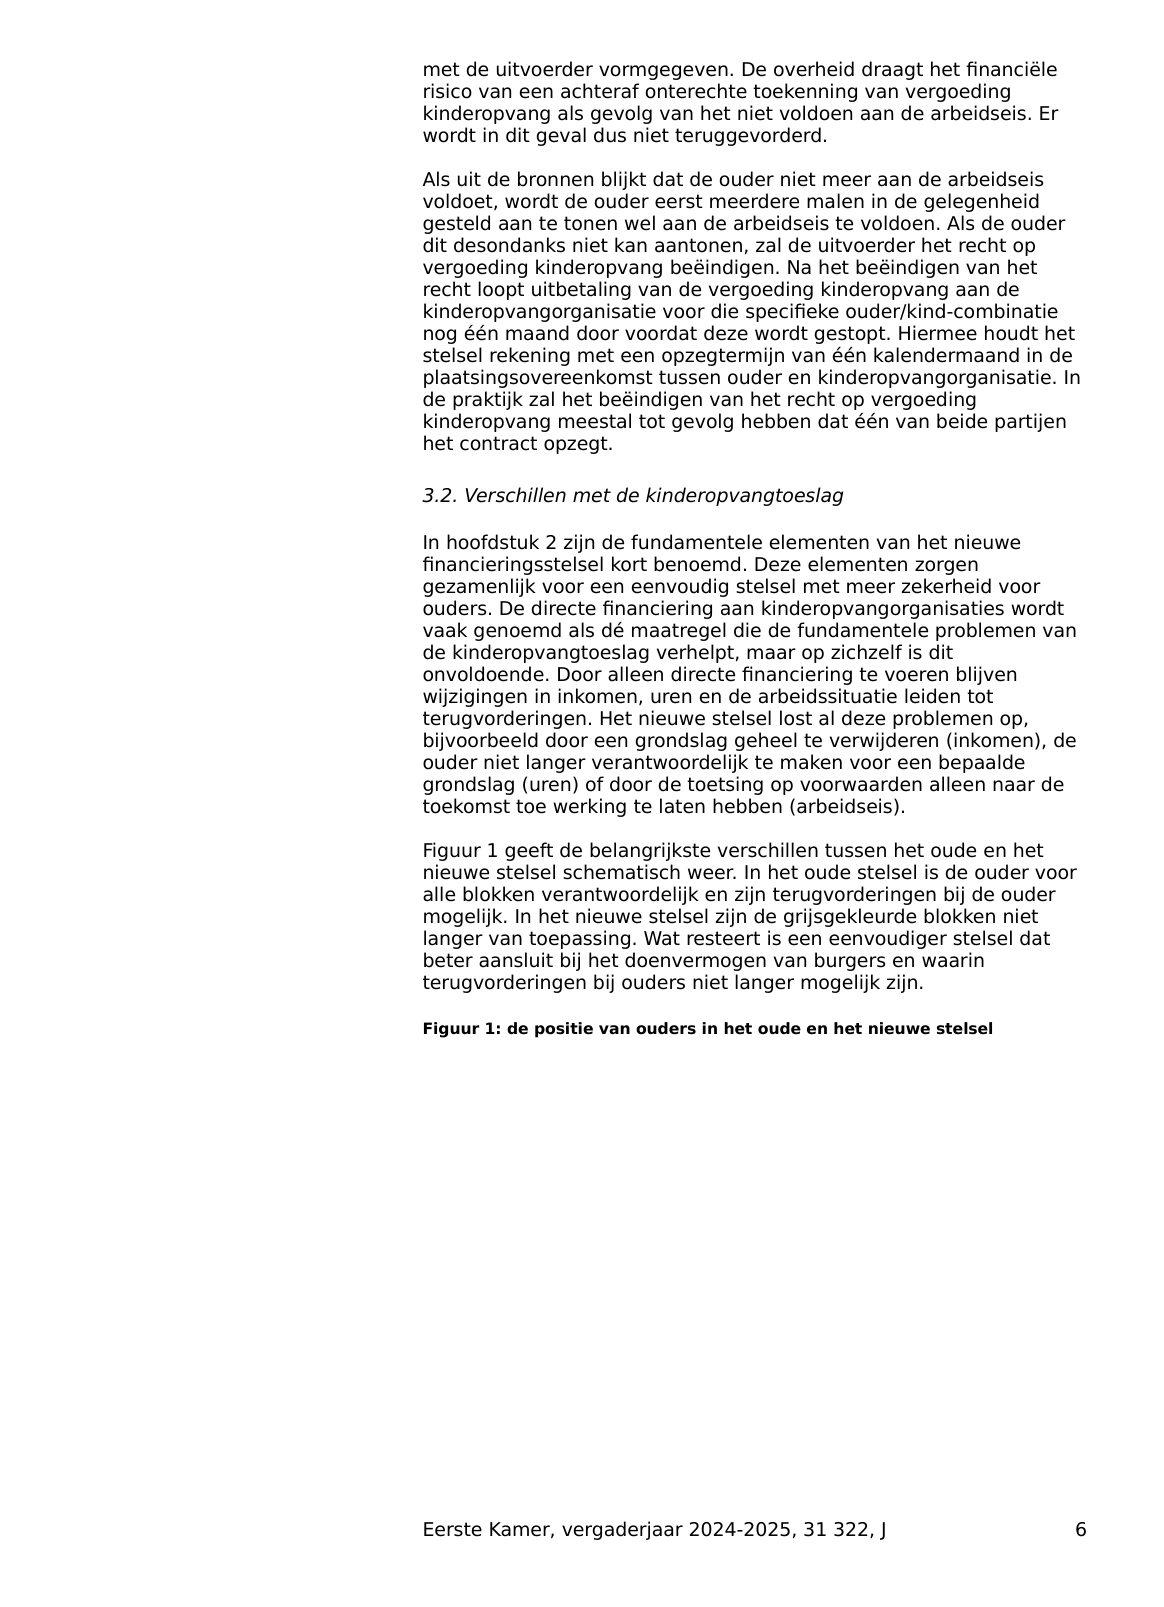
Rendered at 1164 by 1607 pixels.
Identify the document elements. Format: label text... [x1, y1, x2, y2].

text In hoofdstuk 2 zijn de fundamentele elementen van het nieuwe financieringsstelsel kort benoemd. Deze elementen zorgen gezamenlijk voor een eenvoudig stelsel met meer zekerheid voor ouders. De directe financiering aan kinderopvangorganisaties wordt vaak genoemd als dé maatregel die de fundamentele problemen van de kinderopvangtoeslag verhelpt, maar op zichzelf is dit onvoldoende. Door alleen directe financiering te voeren blijven wijzigingen in inkomen, uren en de arbeidssituatie leiden tot terugvorderingen. Het nieuwe stelsel lost al deze problemen op, bijvoorbeeld door een grondslag geheel te verwijderen (inkomen), de ouder niet langer verantwoordelijk te maken voor een bepaalde grondslag (uren) of door de toetsing op voorwaarden alleen naar de toekomst toe werking te laten hebben (arbeidseis). [422, 532, 1087, 818]
text Figuur 1: de positie van ouders in het oude en het nieuwe stelsel [422, 1020, 1072, 1038]
subtitle 3.2. Verschillen met de kinderopvangtoeslag [422, 485, 1087, 507]
text Figuur 1 geeft de belangrijkste verschillen tussen het oude en het nieuwe stelsel schematisch weer. In het oude stelsel is de ouder voor alle blokken verantwoordelijk en zijn terugvorderingen bij de ouder mogelijk. In het nieuwe stelsel zijn de grijsgekleurde blokken niet langer van toepassing. Wat resteert is een eenvoudiger stelsel dat beter aansluit bij het doenvermogen van burgers en waarin terugvorderingen bij ouders niet langer mogelijk zijn. [422, 840, 1087, 994]
text met de uitvoerder vormgegeven. De overheid draagt het financiële risico van een achteraf onterechte toekenning van vergoeding kinderopvang als gevolg van het niet voldoen aan de arbeidseis. Er wordt in dit geval dus niet teruggevorderd. [422, 59, 1087, 147]
text Als uit de bronnen blijkt dat de ouder niet meer aan de arbeidseis voldoet, wordt de ouder eerst meerdere malen in de gelegenheid gesteld aan te tonen wel aan de arbeidseis te voldoen. Als de ouder dit desondanks niet kan aantonen, zal de uitvoerder het recht op vergoeding kinderopvang beëindigen. Na het beëindigen van het recht loopt uitbetaling van de vergoeding kinderopvang aan de kinderopvangorganisatie voor die specifieke ouder/kind-combinatie nog één maand door voordat deze wordt gestopt. Hiermee houdt het stelsel rekening met een opzegtermijn van één kalendermaand in de plaatsingsovereenkomst tussen ouder en kinderopvangorganisatie. In de praktijk zal het beëindigen van het recht op vergoeding kinderopvang meestal tot gevolg hebben dat één van beide partijen het contract opzegt. [422, 169, 1087, 455]
